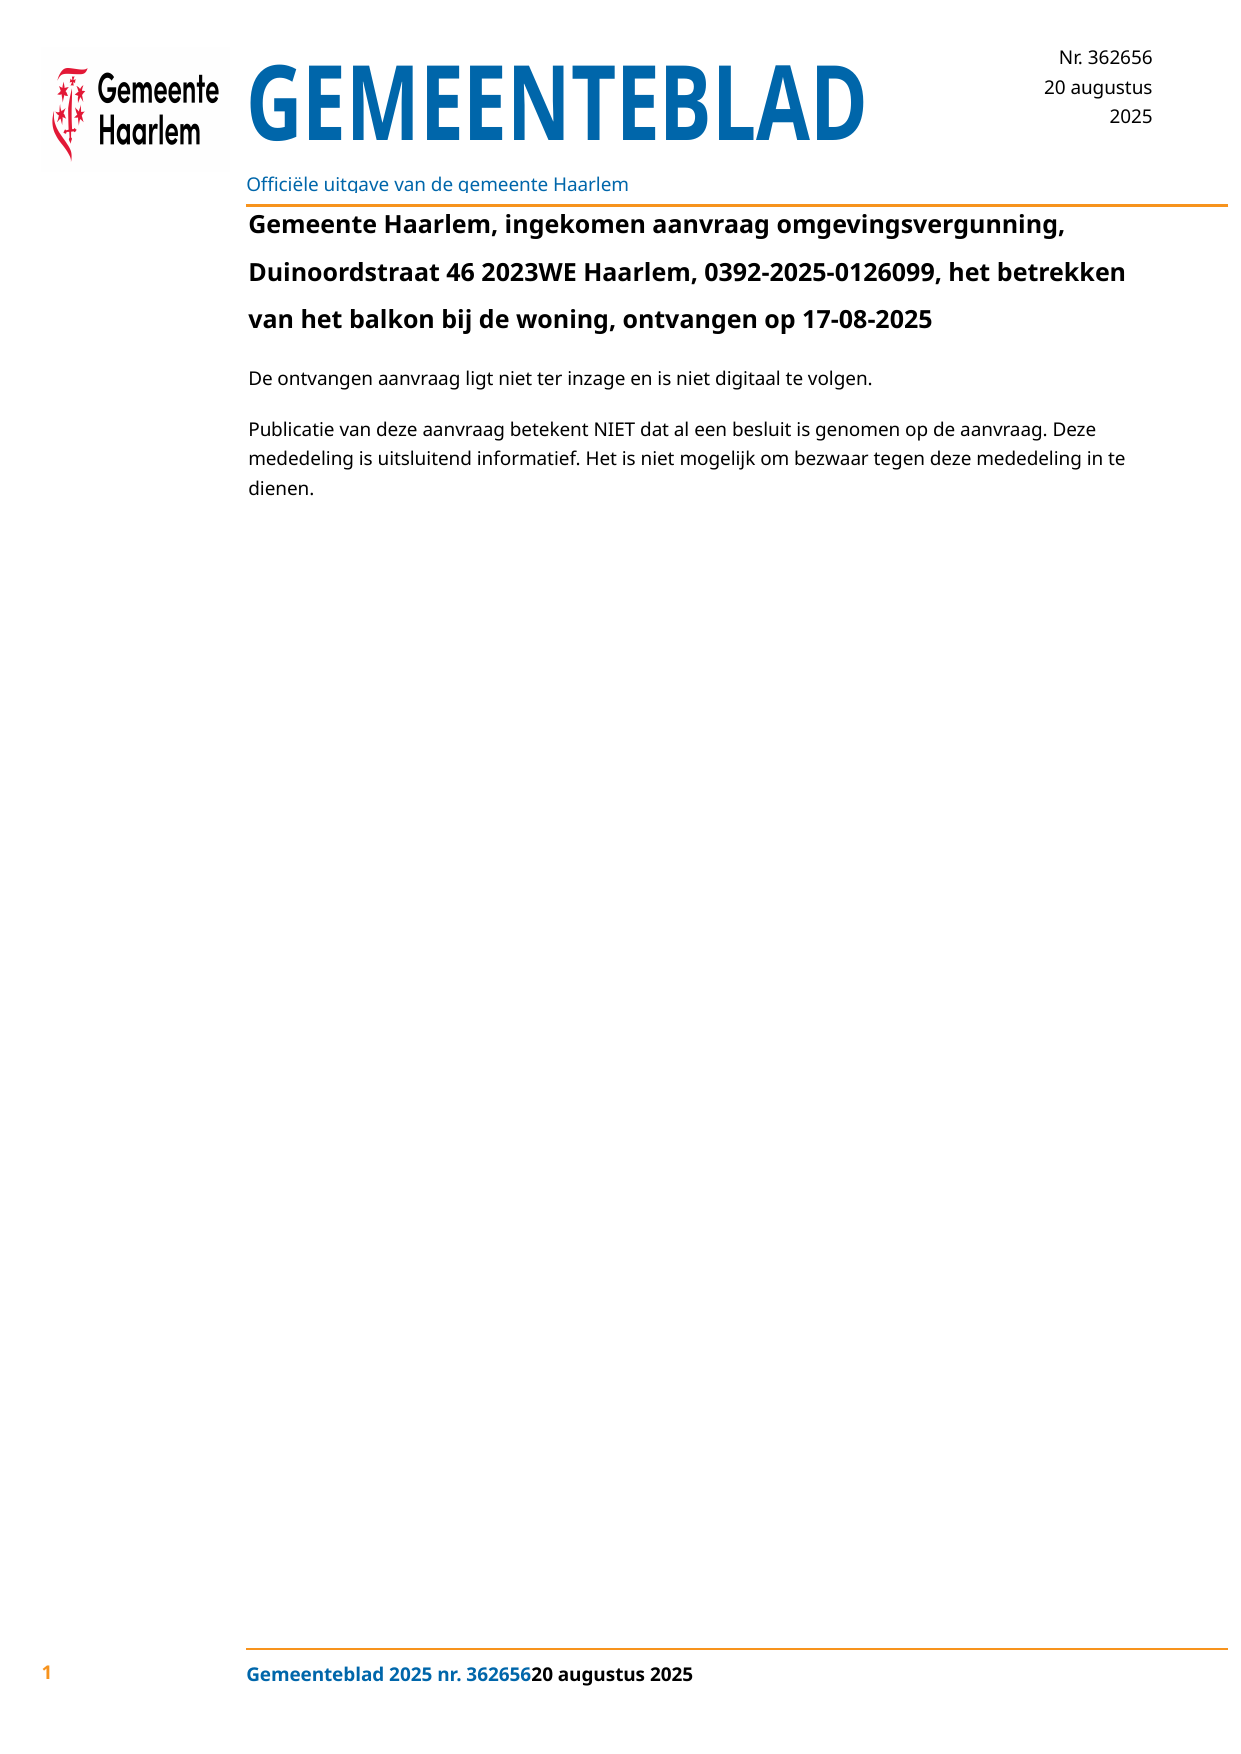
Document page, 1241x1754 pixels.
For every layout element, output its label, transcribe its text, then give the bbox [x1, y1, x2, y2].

text Publicatie van deze aanvraag betekent NIET dat al een besluit is genomen op de aanvraag. Deze mededeling is uitsluitend informatief. Het is niet mogelijk om bezwaar tegen deze mededeling in te dienen. [248, 416, 1152, 501]
text Gemeente Haarlem, ingekomen aanvraag omgevingsvergunning, Duinoordstraat 46 2023WE Haarlem, 0392-2025-0126099, het betrekken van het balkon bij de woning, ontvangen op 17-08-2025 [248, 207, 1152, 336]
text De ontvangen aanvraag ligt niet ter inzage en is niet digitaal te volgen. [248, 366, 1152, 391]
picture [41, 47, 231, 172]
